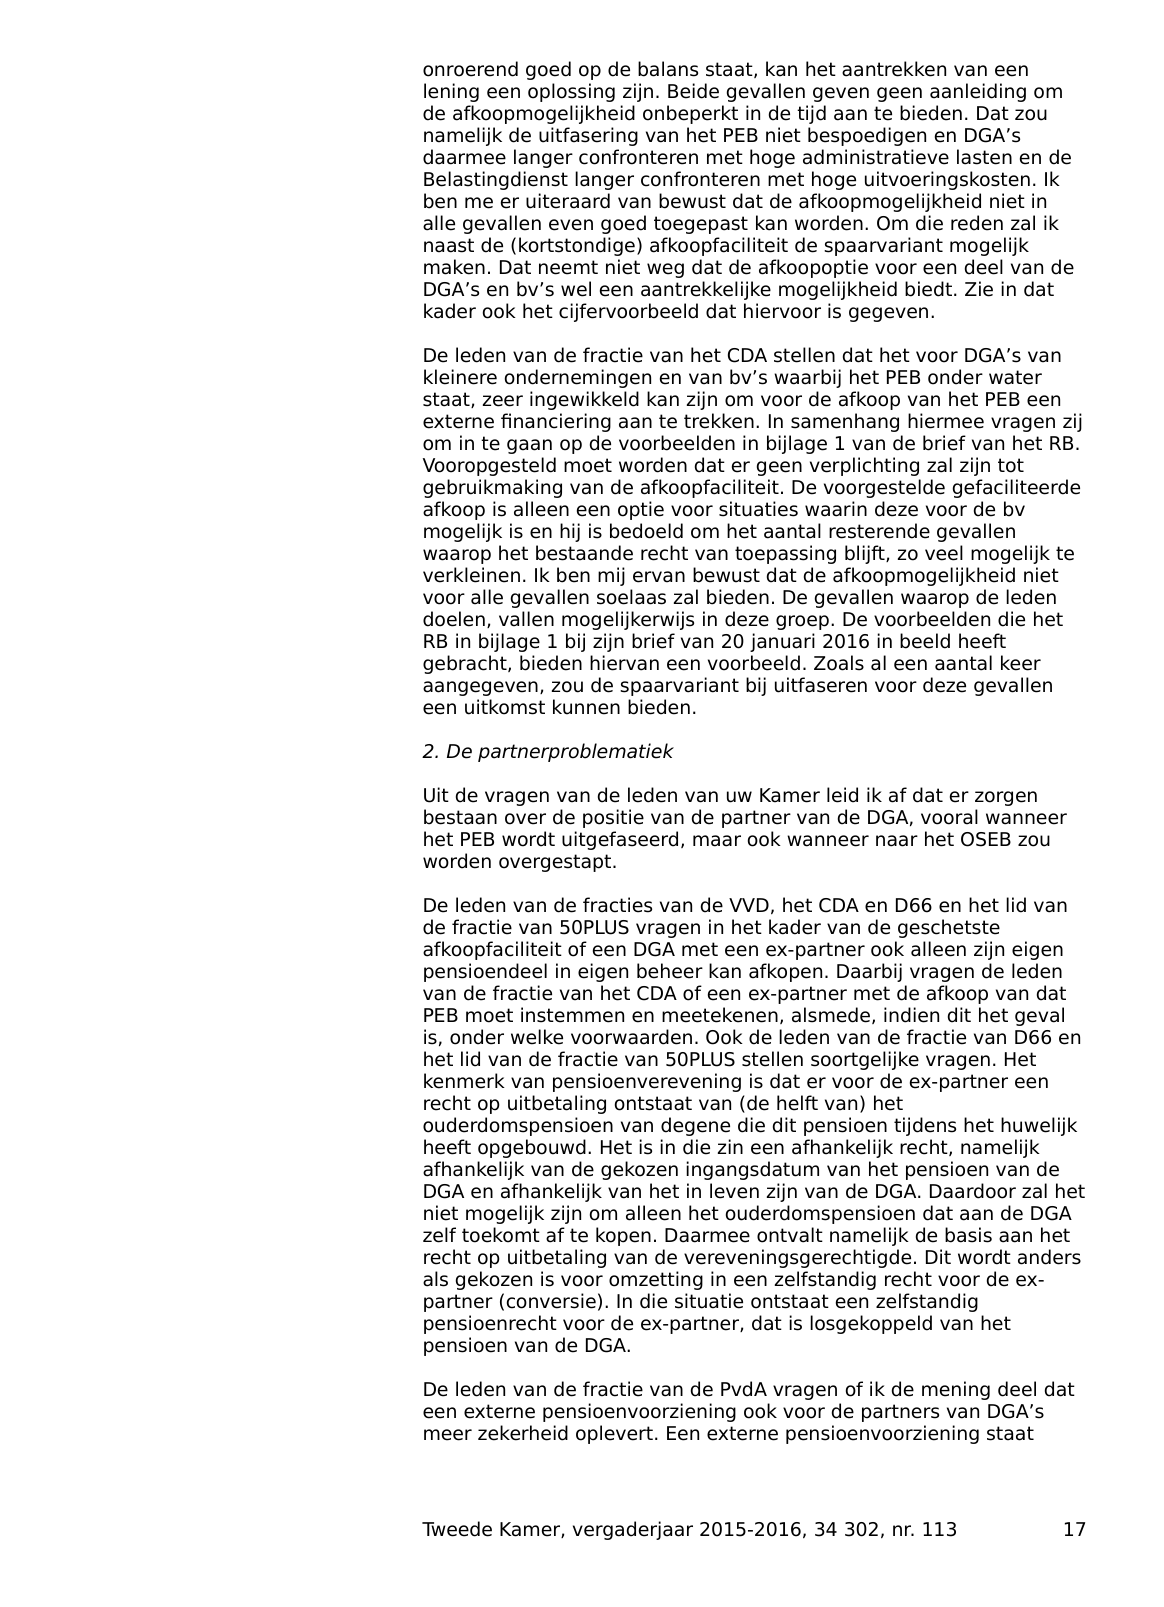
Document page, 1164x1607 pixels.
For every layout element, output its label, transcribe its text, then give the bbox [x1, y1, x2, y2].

text De leden van de fractie van het CDA stellen dat het voor DGA’s van kleinere ondernemingen en van bv’s waarbij het PEB onder water staat, zeer ingewikkeld kan zijn om voor de afkoop van het PEB een externe financiering aan te trekken. In samenhang hiermee vragen zij om in te gaan op de voorbeelden in bijlage 1 van de brief van het RB. Vooropgesteld moet worden dat er geen verplichting zal zijn tot gebruikmaking van de afkoopfaciliteit. De voorgestelde gefaciliteerde afkoop is alleen een optie voor situaties waarin deze voor de bv mogelijk is en hij is bedoeld om het aantal resterende gevallen waarop het bestaande recht van toepassing blijft, zo veel mogelijk te verkleinen. Ik ben mij ervan bewust dat de afkoopmogelijkheid niet voor alle gevallen soelaas zal bieden. De gevallen waarop de leden doelen, vallen mogelijkerwijs in deze groep. De voorbeelden die het RB in bijlage 1 bij zijn brief van 20 januari 2016 in beeld heeft gebracht, bieden hiervan een voorbeeld. Zoals al een aantal keer aangegeven, zou de spaarvariant bij uitfaseren voor deze gevallen een uitkomst kunnen bieden. [422, 345, 1087, 719]
text De leden van de fracties van de VVD, het CDA en D66 en het lid van de fractie van 50PLUS vragen in het kader van de geschetste afkoopfaciliteit of een DGA met een ex-partner ook alleen zijn eigen pensioendeel in eigen beheer kan afkopen. Daarbij vragen de leden van de fractie van het CDA of een ex-partner met de afkoop van dat PEB moet instemmen en meetekenen, alsmede, indien dit het geval is, onder welke voorwaarden. Ook de leden van de fractie van D66 en het lid van de fractie van 50PLUS stellen soortgelijke vragen. Het kenmerk van pensioenverevening is dat er voor de ex-partner een recht op uitbetaling ontstaat van (de helft van) het ouderdomspensioen van degene die dit pensioen tijdens het huwelijk heeft opgebouwd. Het is in die zin een afhankelijk recht, namelijk afhankelijk van de gekozen ingangsdatum van het pensioen van de DGA en afhankelijk van het in leven zijn van de DGA. Daardoor zal het niet mogelijk zijn om alleen het ouderdomspensioen dat aan de DGA zelf toekomt af te kopen. Daarmee ontvalt namelijk de basis aan het recht op uitbetaling van de vereveningsgerechtigde. Dit wordt anders als gekozen is voor omzetting in een zelfstandig recht voor de ex-partner (conversie). In die situatie ontstaat een zelfstandig pensioenrecht voor de ex-partner, dat is losgekoppeld van het pensioen van de DGA. [422, 895, 1087, 1357]
subtitle 2. De partnerproblematiek [422, 741, 1087, 763]
text De leden van de fractie van de PvdA vragen of ik de mening deel dat een externe pensioenvoorziening ook voor de partners van DGA’s meer zekerheid oplevert. Een externe pensioenvoorziening staat [422, 1379, 1087, 1445]
text onroerend goed op de balans staat, kan het aantrekken van een lening een oplossing zijn. Beide gevallen geven geen aanleiding om de afkoopmogelijkheid onbeperkt in de tijd aan te bieden. Dat zou namelijk de uitfasering van het PEB niet bespoedigen en DGA’s daarmee langer confronteren met hoge administratieve lasten en de Belastingdienst langer confronteren met hoge uitvoeringskosten. Ik ben me er uiteraard van bewust dat de afkoopmogelijkheid niet in alle gevallen even goed toegepast kan worden. Om die reden zal ik naast de (kortstondige) afkoopfaciliteit de spaarvariant mogelijk maken. Dat neemt niet weg dat de afkoopoptie voor een deel van de DGA’s en bv’s wel een aantrekkelijke mogelijkheid biedt. Zie in dat kader ook het cijfervoorbeeld dat hiervoor is gegeven. [422, 59, 1087, 323]
text Uit de vragen van de leden van uw Kamer leid ik af dat er zorgen bestaan over de positie van de partner van de DGA, vooral wanneer het PEB wordt uitgefaseerd, maar ook wanneer naar het OSEB zou worden overgestapt. [422, 785, 1087, 873]
